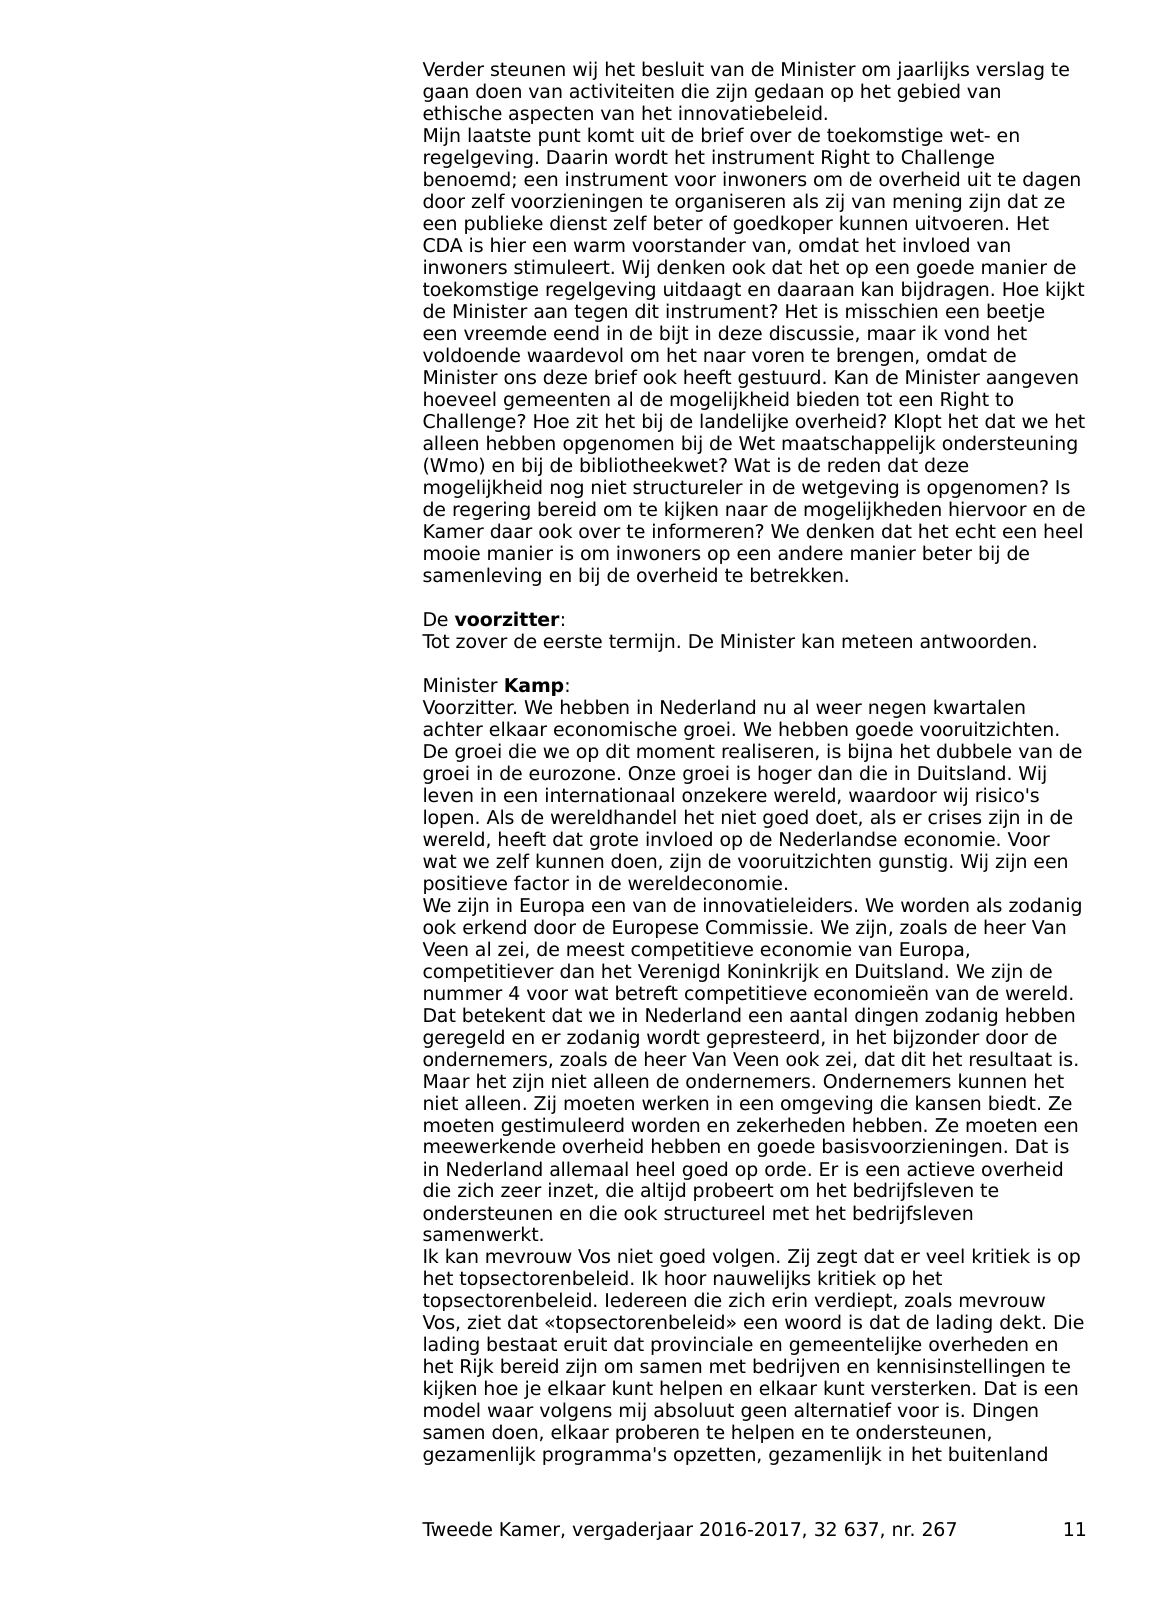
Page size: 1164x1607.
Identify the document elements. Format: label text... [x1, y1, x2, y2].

text Verder steunen wij het besluit van de Minister om jaarlijks verslag te gaan doen van activiteiten die zijn gedaan op het gebied van ethische aspecten van het innovatiebeleid. [422, 59, 1087, 125]
text Maar het zijn niet alleen de ondernemers. Ondernemers kunnen het niet alleen. Zij moeten werken in een omgeving die kansen biedt. Ze moeten gestimuleerd worden en zekerheden hebben. Ze moeten een meewerkende overheid hebben en goede basisvoorzieningen. Dat is in Nederland allemaal heel goed op orde. Er is een actieve overheid die zich zeer inzet, die altijd probeert om het bedrijfsleven te ondersteunen en die ook structureel met het bedrijfsleven samenwerkt. [422, 1071, 1087, 1246]
text Voorzitter. We hebben in Nederland nu al weer negen kwartalen achter elkaar economische groei. We hebben goede vooruitzichten. De groei die we op dit moment realiseren, is bijna het dubbele van de groei in de eurozone. Onze groei is hoger dan die in Duitsland. Wij leven in een internationaal onzekere wereld, waardoor wij risico's lopen. Als de wereldhandel het niet goed doet, als er crises zijn in de wereld, heeft dat grote invloed op de Nederlandse economie. Voor wat we zelf kunnen doen, zijn de vooruitzichten gunstig. Wij zijn een positieve factor in de wereldeconomie. [422, 697, 1087, 895]
text Mijn laatste punt komt uit de brief over de toekomstige wet- en regelgeving. Daarin wordt het instrument Right to Challenge benoemd; een instrument voor inwoners om de overheid uit te dagen door zelf voorzieningen te organiseren als zij van mening zijn dat ze een publieke dienst zelf beter of goedkoper kunnen uitvoeren. Het CDA is hier een warm voorstander van, omdat het invloed van inwoners stimuleert. Wij denken ook dat het op een goede manier de toekomstige regelgeving uitdaagt en daaraan kan bijdragen. Hoe kijkt de Minister aan tegen dit instrument? Het is misschien een beetje een vreemde eend in de bijt in deze discussie, maar ik vond het voldoende waardevol om het naar voren te brengen, omdat de Minister ons deze brief ook heeft gestuurd. Kan de Minister aangeven hoeveel gemeenten al de mogelijkheid bieden tot een Right to Challenge? Hoe zit het bij de landelijke overheid? Klopt het dat we het alleen hebben opgenomen bij de Wet maatschappelijk ondersteuning (Wmo) en bij de bibliotheekwet? Wat is de reden dat deze mogelijkheid nog niet structureler in de wetgeving is opgenomen? Is de regering bereid om te kijken naar de mogelijkheden hiervoor en de Kamer daar ook over te informeren? We denken dat het echt een heel mooie manier is om inwoners op een andere manier beter bij de samenleving en bij de overheid te betrekken. [422, 125, 1087, 587]
text We zijn in Europa een van de innovatieleiders. We worden als zodanig ook erkend door de Europese Commissie. We zijn, zoals de heer Van Veen al zei, de meest competitieve economie van Europa, competitiever dan het Verenigd Koninkrijk en Duitsland. We zijn de nummer 4 voor wat betreft competitieve economieën van de wereld. Dat betekent dat we in Nederland een aantal dingen zodanig hebben geregeld en er zodanig wordt gepresteerd, in het bijzonder door de ondernemers, zoals de heer Van Veen ook zei, dat dit het resultaat is. [422, 895, 1087, 1071]
text De voorzitter: [422, 609, 1087, 631]
text Minister Kamp: [422, 675, 1087, 697]
text Ik kan mevrouw Vos niet goed volgen. Zij zegt dat er veel kritiek is op het topsectorenbeleid. Ik hoor nauwelijks kritiek op het topsectorenbeleid. Iedereen die zich erin verdiept, zoals mevrouw Vos, ziet dat «topsectorenbeleid» een woord is dat de lading dekt. Die lading bestaat eruit dat provinciale en gemeentelijke overheden en het Rijk bereid zijn om samen met bedrijven en kennisinstellingen te kijken hoe je elkaar kunt helpen en elkaar kunt versterken. Dat is een model waar volgens mij absoluut geen alternatief voor is. Dingen samen doen, elkaar proberen te helpen en te ondersteunen, gezamenlijk programma's opzetten, gezamenlijk in het buitenland [422, 1246, 1087, 1466]
text Tot zover de eerste termijn. De Minister kan meteen antwoorden. [422, 631, 1087, 653]
